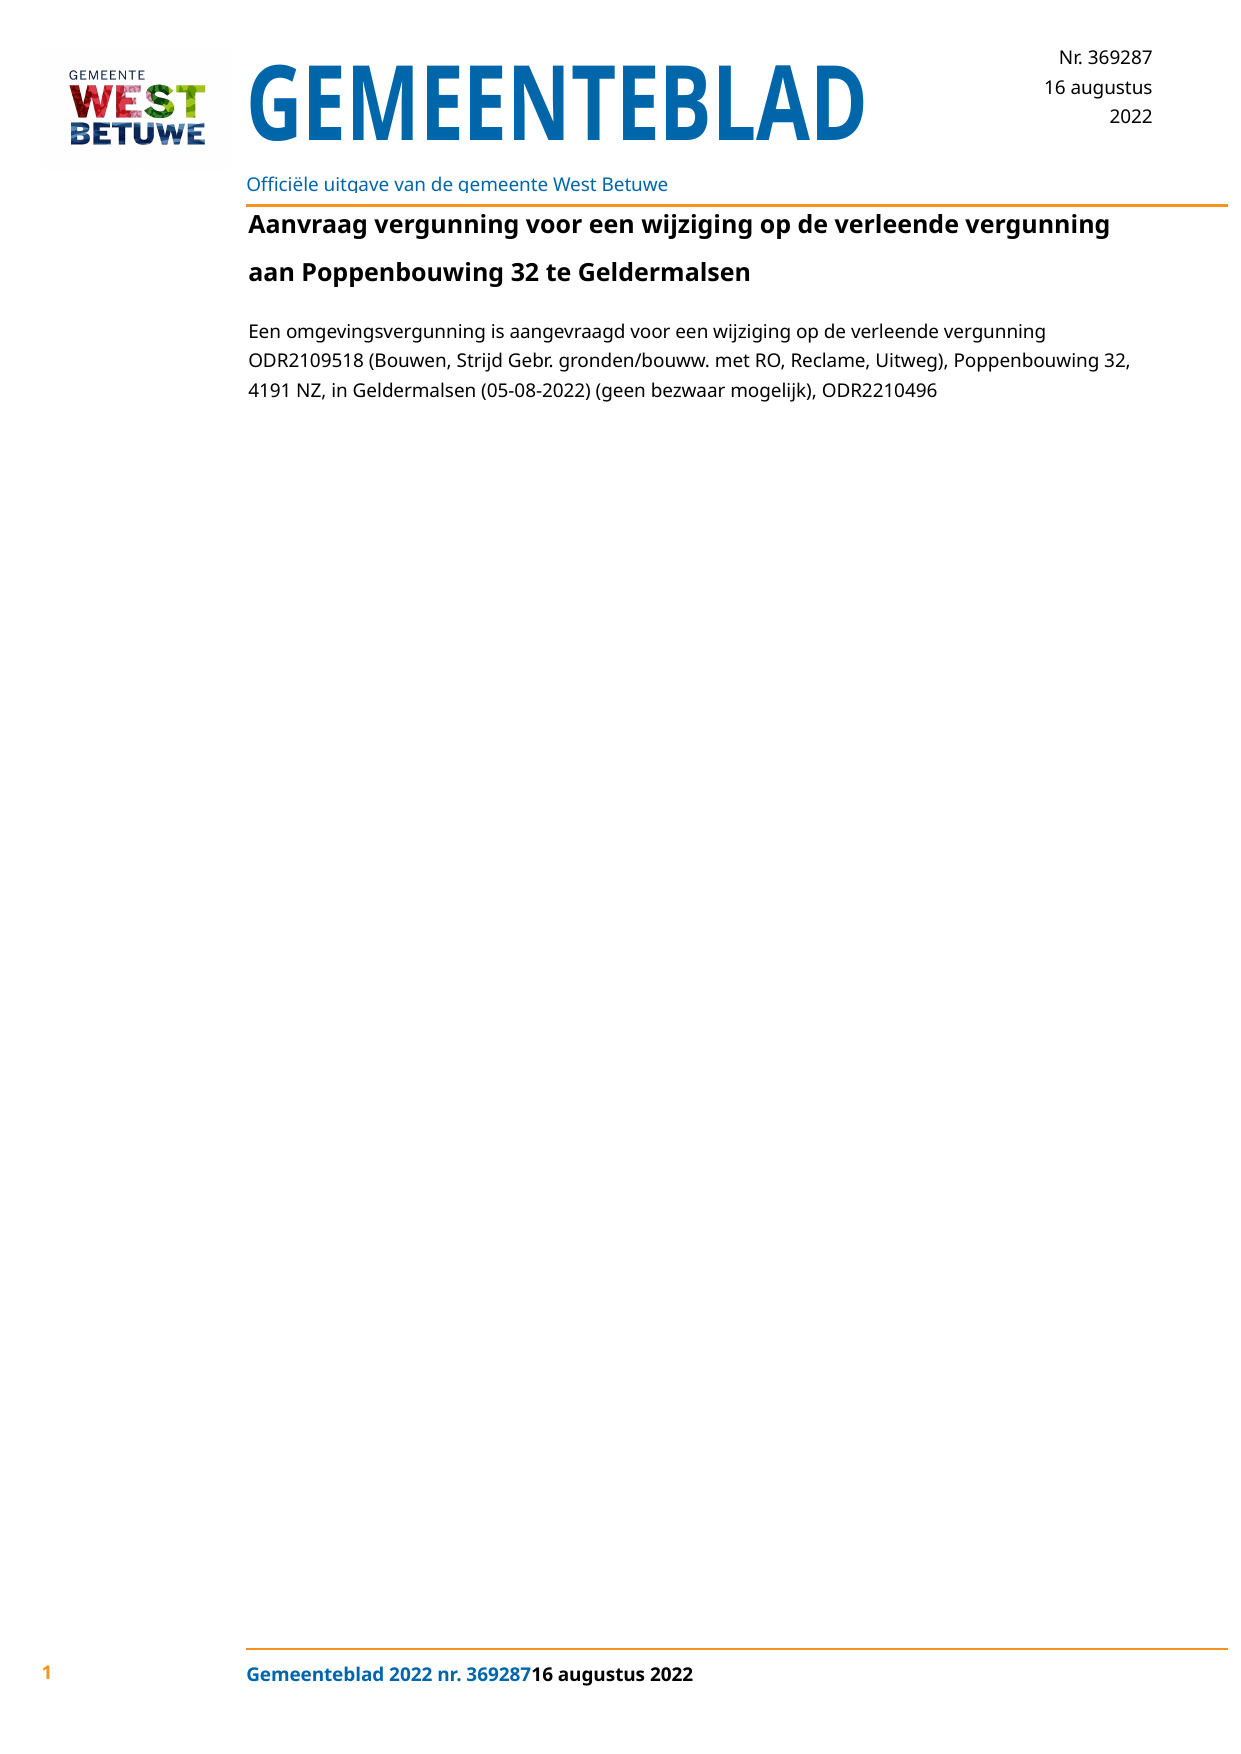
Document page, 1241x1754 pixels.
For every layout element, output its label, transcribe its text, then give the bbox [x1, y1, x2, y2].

text Aanvraag vergunning voor een wijziging op de verleende vergunning aan Poppenbouwing 32 te Geldermalsen [248, 207, 1152, 288]
picture [41, 47, 231, 172]
text Een omgevingsvergunning is aangevraagd voor een wijziging op de verleende vergunning ODR2109518 (Bouwen, Strijd Gebr. gronden/bouww. met RO, Reclame, Uitweg), Poppenbouwing 32, 4191 NZ, in Geldermalsen (05-08-2022) (geen bezwaar mogelijk), ODR2210496 [248, 318, 1152, 403]
